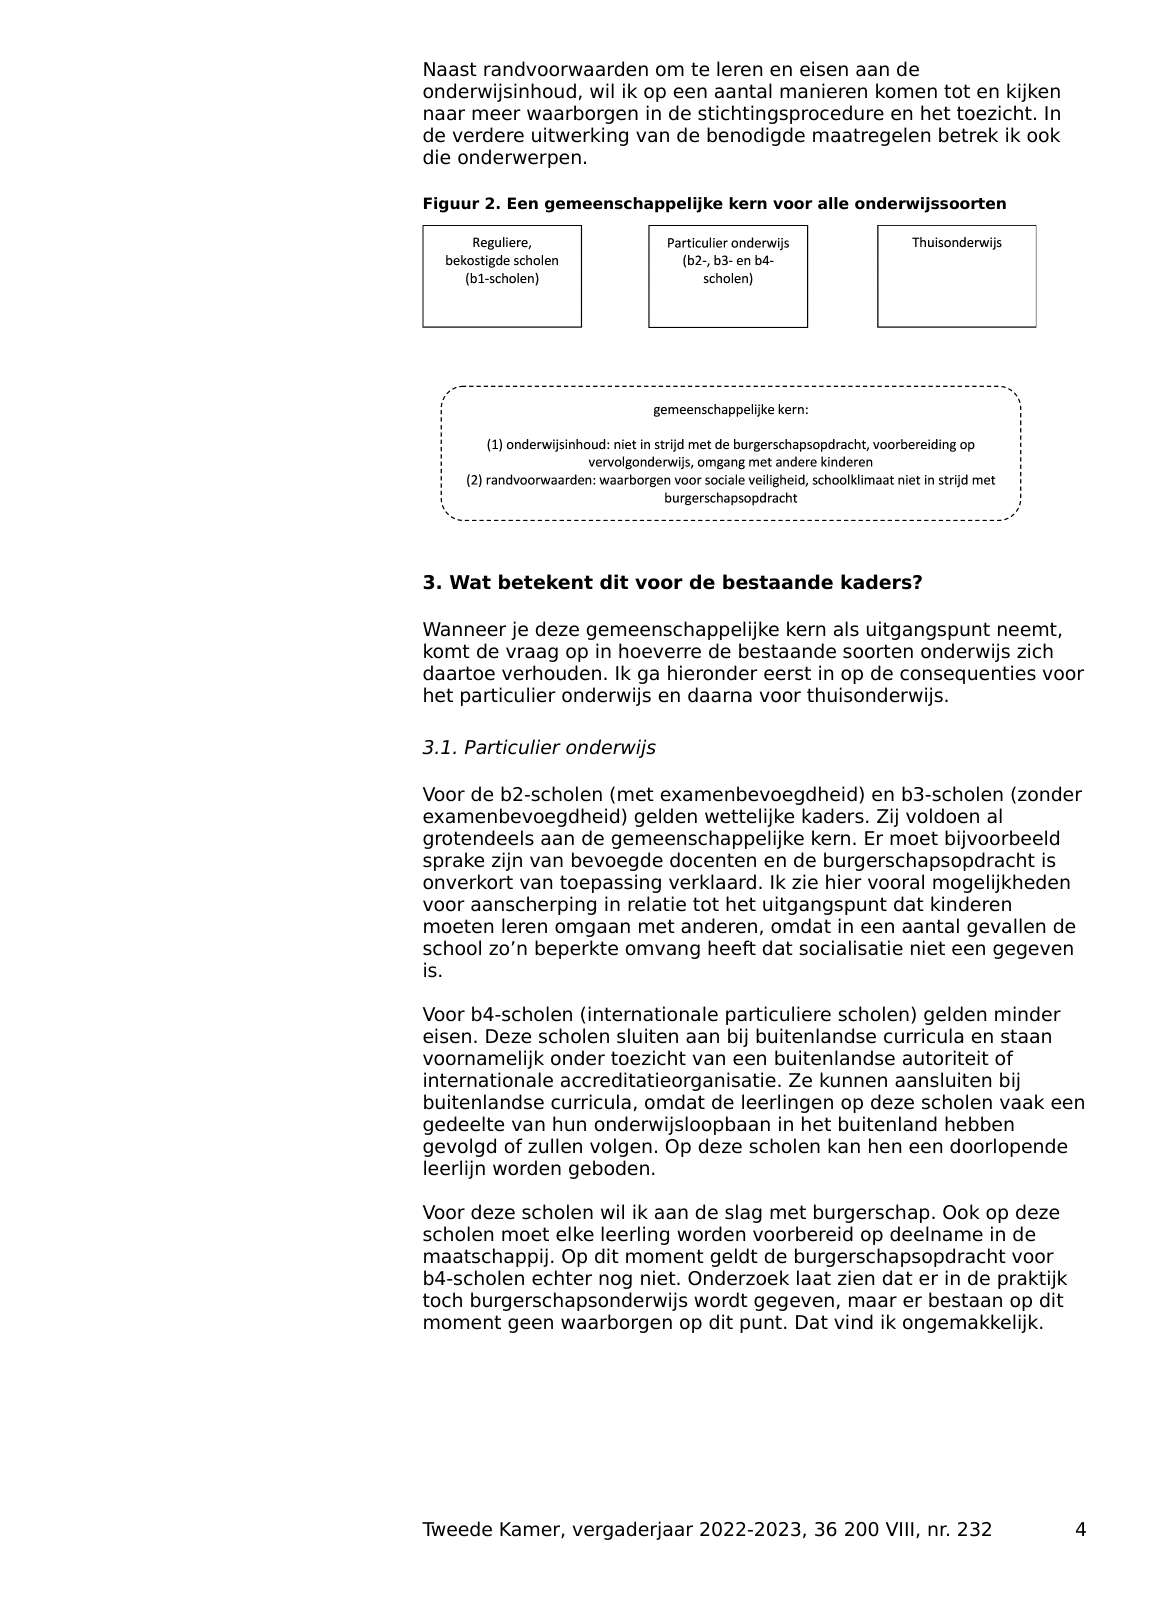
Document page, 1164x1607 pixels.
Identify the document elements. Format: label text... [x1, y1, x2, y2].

text Naast randvoorwaarden om te leren en eisen aan de onderwijsinhoud, wil ik op een aantal manieren komen tot en kijken naar meer waarborgen in de stichtingsprocedure en het toezicht. In de verdere uitwerking van de benodigde maatregelen betrek ik ook die onderwerpen. [422, 59, 1087, 169]
text Voor de b2-scholen (met examenbevoegdheid) en b3-scholen (zonder examenbevoegdheid) gelden wettelijke kaders. Zij voldoen al grotendeels aan de gemeenschappelijke kern. Er moet bijvoorbeeld sprake zijn van bevoegde docenten en de burgerschapsopdracht is onverkort van toepassing verklaard. Ik zie hier vooral mogelijkheden voor aanscherping in relatie tot het uitgangspunt dat kinderen moeten leren omgaan met anderen, omdat in een aantal gevallen de school zo’n beperkte omvang heeft dat socialisatie niet een gegeven is. [422, 784, 1087, 982]
text Wanneer je deze gemeenschappelijke kern als uitgangspunt neemt, komt de vraag op in hoeverre de bestaande soorten onderwijs zich daartoe verhouden. Ik ga hieronder eerst in op de consequenties voor het particulier onderwijs en daarna voor thuisonderwijs. [422, 619, 1087, 707]
picture [422, 225, 1037, 521]
text Voor b4-scholen (internationale particuliere scholen) gelden minder eisen. Deze scholen sluiten aan bij buitenlandse curricula en staan voornamelijk onder toezicht van een buitenlandse autoriteit of internationale accreditatieorganisatie. Ze kunnen aansluiten bij buitenlandse curricula, omdat de leerlingen op deze scholen vaak een gedeelte van hun onderwijsloopbaan in het buitenland hebben gevolgd of zullen volgen. Op deze scholen kan hen een doorlopende leerlijn worden geboden. [422, 1004, 1087, 1180]
text Figuur 2. Een gemeenschappelijke kern voor alle onderwijssoorten [422, 195, 1036, 213]
subtitle 3.1. Particulier onderwijs [422, 737, 1087, 759]
text Voor deze scholen wil ik aan de slag met burgerschap. Ook op deze scholen moet elke leerling worden voorbereid op deelname in de maatschappij. Op dit moment geldt de burgerschapsopdracht voor b4-scholen echter nog niet. Onderzoek laat zien dat er in de praktijk toch burgerschapsonderwijs wordt gegeven, maar er bestaan op dit moment geen waarborgen op dit punt. Dat vind ik ongemakkelijk. [422, 1202, 1087, 1334]
subtitle 3. Wat betekent dit voor de bestaande kaders? [422, 572, 1087, 594]
